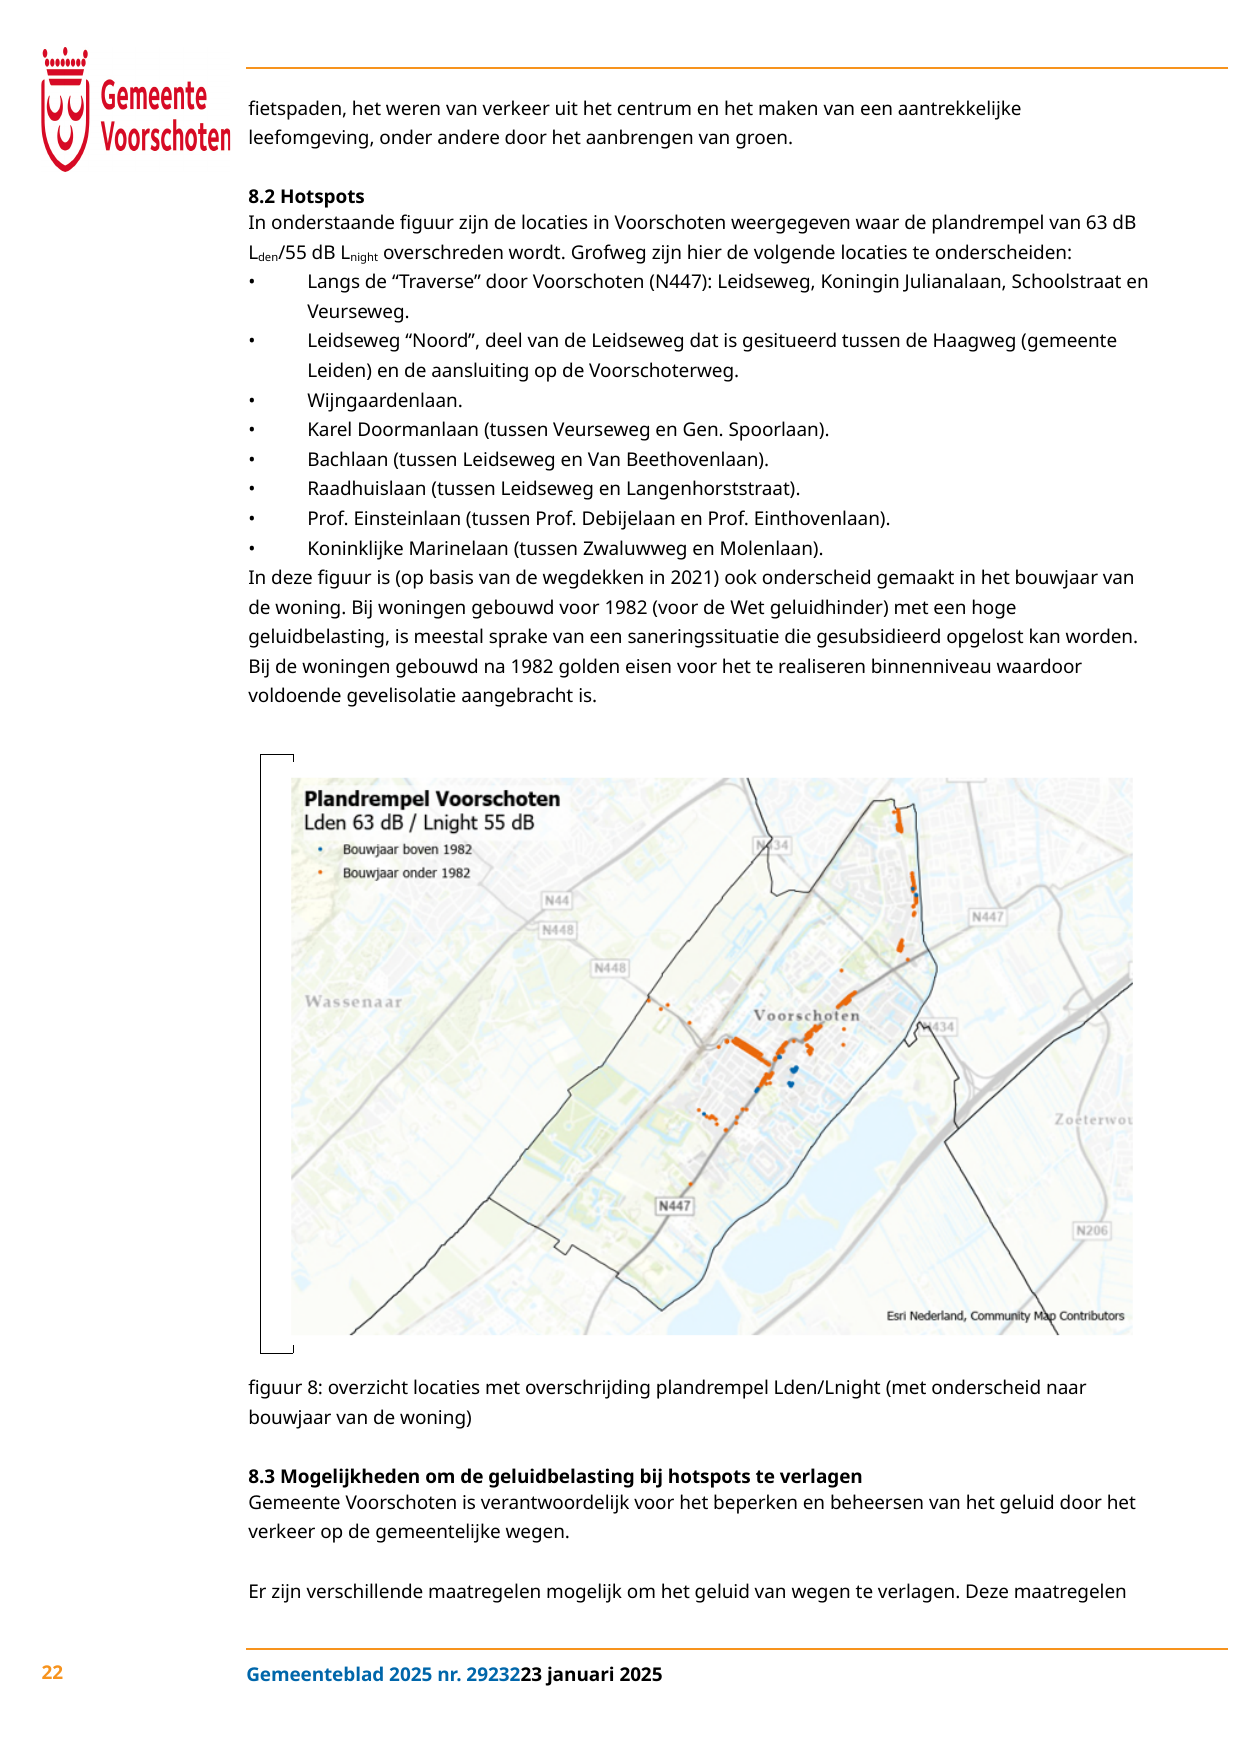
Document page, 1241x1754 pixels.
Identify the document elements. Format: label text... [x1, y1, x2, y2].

text Er zijn verschillende maatregelen mogelijk om het geluid van wegen te verlagen. Deze maatregelen [248, 1578, 1152, 1603]
picture [268, 762, 1155, 1345]
text In onderstaande figuur zijn de locaties in Voorschoten weergegeven waar de plandrempel van 63 dB Lden/55 dB Lnight overschreden wordt. Grofweg zijn hier de volgende locaties te onderscheiden: [248, 209, 1152, 264]
text 8.3 Mogelijkheden om de geluidbelasting bij hotspots te verlagen [248, 1463, 1152, 1489]
text fietspaden, het weren van verkeer uit het centrum en het maken van een aantrekkelijke leefomgeving, onder andere door het aanbrengen van groen. [248, 95, 1152, 150]
list Karel Doormanlaan (tussen Veurseweg en Gen. Spoorlaan). [248, 416, 1152, 442]
text In deze figuur is (op basis van de wegdekken in 2021) ook onderscheid gemaakt in het bouwjaar van de woning. Bij woningen gebouwd voor 1982 (voor de Wet geluidhinder) met een hoge geluidbelasting, is meestal sprake van een saneringssituatie die gesubsidieerd opgelost kan worden. Bij de woningen gebouwd na 1982 golden eisen voor het te realiseren binnenniveau waardoor voldoende gevelisolatie aangebracht is. [248, 564, 1152, 708]
list Raadhuislaan (tussen Leidseweg en Langenhorststraat). [248, 476, 1152, 501]
list Langs de “Traverse” door Voorschoten (N447): Leidseweg, Koningin Julianalaan, Schoolstraat en Veurseweg. [248, 268, 1152, 324]
list Bachlaan (tussen Leidseweg en Van Beethovenlaan). [248, 446, 1152, 472]
list Prof. Einsteinlaan (tussen Prof. Debijelaan en Prof. Einthovenlaan). [248, 505, 1152, 531]
text figuur 8: overzicht locaties met overschrijding plandrempel Lden/Lnight (met onderscheid naar bouwjaar van de woning) [248, 1374, 1152, 1430]
list Koninklijke Marinelaan (tussen Zwaluwweg en Molenlaan). [248, 535, 1152, 560]
list Leidseweg “Noord”, deel van de Leidseweg dat is gesitueerd tussen de Haagweg (gemeente Leiden) en de aansluiting op de Voorschoterweg. [248, 328, 1152, 383]
picture [41, 47, 231, 172]
text Gemeente Voorschoten is verantwoordelijk voor het beperken en beheersen van het geluid door het verkeer op de gemeentelijke wegen. [248, 1489, 1152, 1544]
text 8.2 Hotspots [248, 183, 1152, 209]
list Wijngaardenlaan. [248, 387, 1152, 412]
